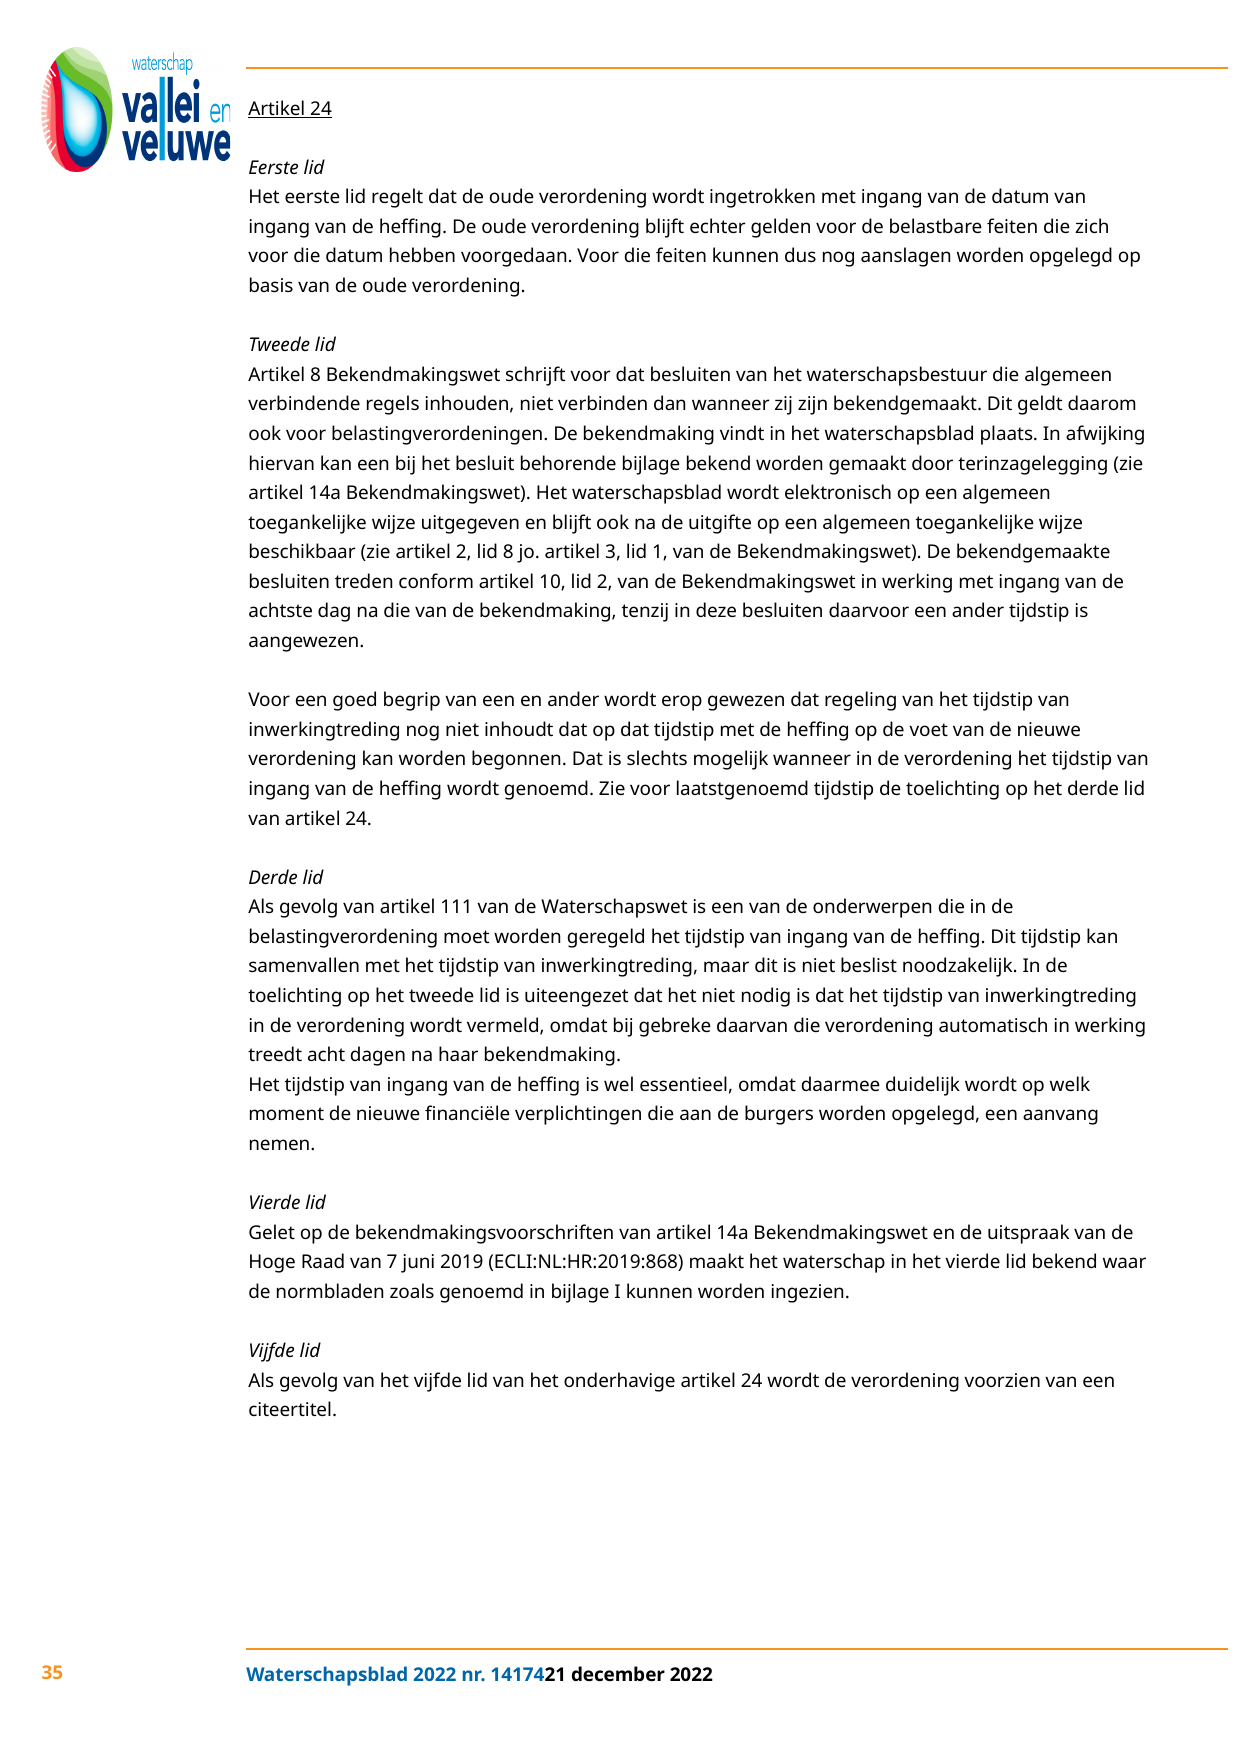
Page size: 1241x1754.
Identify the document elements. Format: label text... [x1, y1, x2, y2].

text Tweede lid [248, 331, 1152, 357]
text Voor een goed begrip van een en ander wordt erop gewezen dat regeling van het tijdstip van inwerkingtreding nog niet inhoudt dat op dat tijdstip met de heffing op de voet van de nieuwe verordening kan worden begonnen. Dat is slechts mogelijk wanneer in de verordening het tijdstip van ingang van de heffing wordt genoemd. Zie voor laatstgenoemd tijdstip de toelichting op het derde lid van artikel 24. [248, 686, 1152, 831]
text Derde lid [248, 864, 1152, 890]
text Gelet op de bekendmakingsvoorschriften van artikel 14a Bekendmakingswet en de uitspraak van de Hoge Raad van 7 juni 2019 (ECLI:NL:HR:2019:868) maakt het waterschap in het vierde lid bekend waar de normbladen zoals genoemd in bijlage I kunnen worden ingezien. [248, 1219, 1152, 1304]
text Het tijdstip van ingang van de heffing is wel essentieel, omdat daarmee duidelijk wordt op welk moment de nieuwe financiële verplichtingen die aan de burgers worden opgelegd, een aanvang nemen. [248, 1071, 1152, 1156]
text Als gevolg van artikel 111 van de Waterschapswet is een van de onderwerpen die in de belastingverordening moet worden geregeld het tijdstip van ingang van de heffing. Dit tijdstip kan samenvallen met het tijdstip van inwerkingtreding, maar dit is niet beslist noodzakelijk. In de toelichting op het tweede lid is uiteengezet dat het niet nodig is dat het tijdstip van inwerkingtreding in de verordening wordt vermeld, omdat bij gebreke daarvan die verordening automatisch in werking treedt acht dagen na haar bekendmaking. [248, 893, 1152, 1067]
text Eerste lid [248, 154, 1152, 180]
text Artikel 8 Bekendmakingswet schrijft voor dat besluiten van het waterschapsbestuur die algemeen verbindende regels inhouden, niet verbinden dan wanneer zij zijn bekendgemaakt. Dit geldt daarom ook voor belastingverordeningen. De bekendmaking vindt in het waterschapsblad plaats. In afwijking hiervan kan een bij het besluit behorende bijlage bekend worden gemaakt door terinzagelegging (zie artikel 14a Bekendmakingswet). Het waterschapsblad wordt elektronisch op een algemeen toegankelijke wijze uitgegeven en blijft ook na de uitgifte op een algemeen toegankelijke wijze beschikbaar (zie artikel 2, lid 8 jo. artikel 3, lid 1, van de Bekendmakingswet). De bekendgemaakte besluiten treden conform artikel 10, lid 2, van de Bekendmakingswet in werking met ingang van de achtste dag na die van de bekendmaking, tenzij in deze besluiten daarvoor een ander tijdstip is aangewezen. [248, 361, 1152, 653]
text Artikel 24 [248, 95, 1152, 121]
text Als gevolg van het vijfde lid van het onderhavige artikel 24 wordt de verordening voorzien van een citeertitel. [248, 1367, 1152, 1422]
picture [41, 47, 231, 172]
text Vierde lid [248, 1189, 1152, 1215]
text Het eerste lid regelt dat de oude verordening wordt ingetrokken met ingang van de datum van ingang van de heffing. De oude verordening blijft echter gelden voor de belastbare feiten die zich voor die datum hebben voorgedaan. Voor die feiten kunnen dus nog aanslagen worden opgelegd op basis van de oude verordening. [248, 183, 1152, 298]
text Vijfde lid [248, 1337, 1152, 1363]
